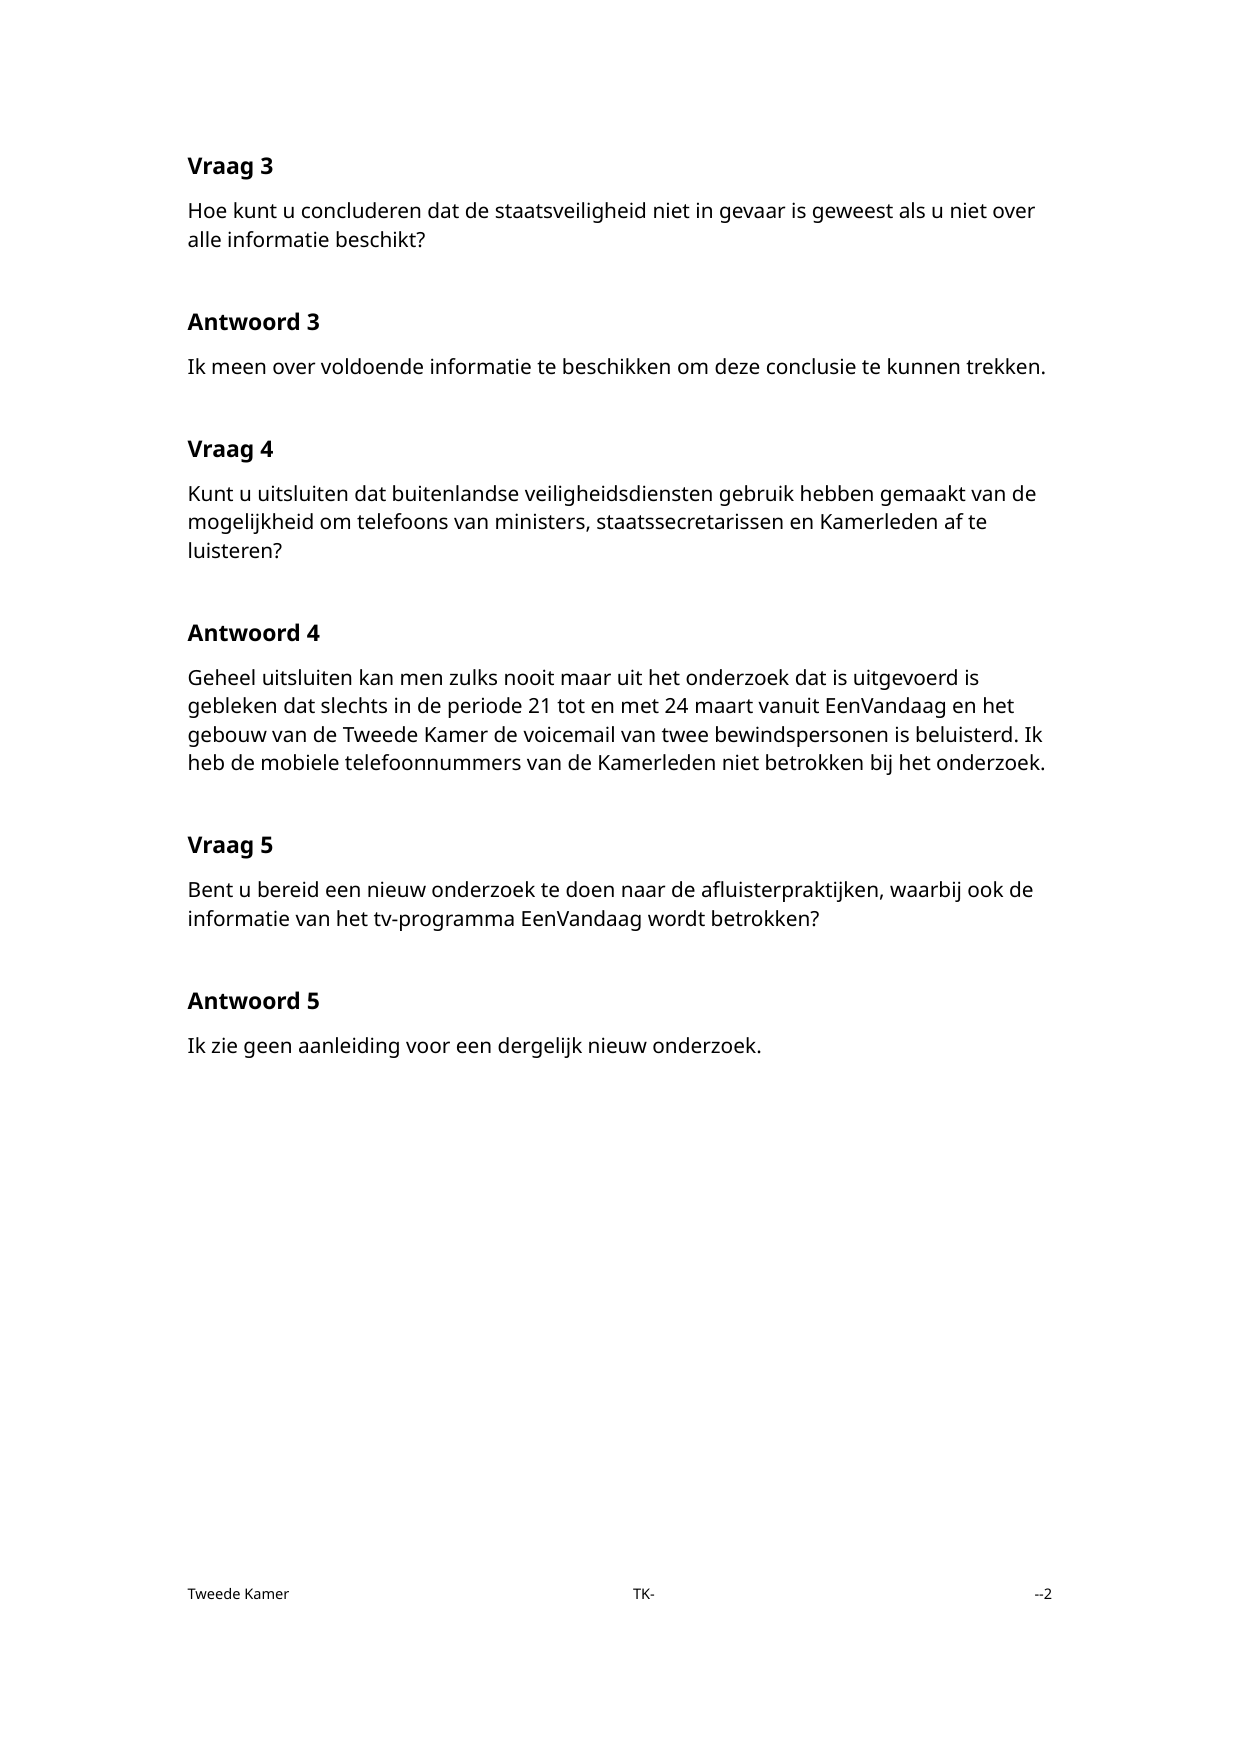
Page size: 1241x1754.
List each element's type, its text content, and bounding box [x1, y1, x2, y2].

subtitle Vraag 3 [187, 150, 1053, 181]
text Kunt u uitsluiten dat buitenlandse veiligheidsdiensten gebruik hebben gemaakt van de mogelijkheid om telefoons van ministers, staatssecretarissen en Kamerleden af te luisteren? [187, 479, 1053, 564]
text Ik meen over voldoende informatie te beschikken om deze conclusie te kunnen trekken. [187, 352, 1053, 380]
subtitle Antwoord 4 [187, 617, 1053, 648]
subtitle Vraag 5 [187, 829, 1053, 861]
text Bent u bereid een nieuw onderzoek te doen naar de afluisterpraktijken, waarbij ook de informatie van het tv-programma EenVandaag wordt betrokken? [187, 876, 1053, 932]
subtitle Antwoord 3 [187, 306, 1053, 337]
text Hoe kunt u concluderen dat de staatsveiligheid niet in gevaar is geweest als u niet over alle informatie beschikt? [187, 196, 1053, 253]
subtitle Vraag 4 [187, 433, 1053, 464]
text Ik zie geen aanleiding voor een dergelijk nieuw onderzoek. [187, 1031, 1053, 1060]
subtitle Antwoord 5 [187, 985, 1053, 1016]
text Geheel uitsluiten kan men zulks nooit maar uit het onderzoek dat is uitgevoerd is gebleken dat slechts in de periode 21 tot en met 24 maart vanuit EenVandaag en het gebouw van de Tweede Kamer de voicemail van twee bewindspersonen is beluisterd. Ik heb de mobiele telefoonnummers van de Kamerleden niet betrokken bij het onderzoek. [187, 663, 1053, 777]
